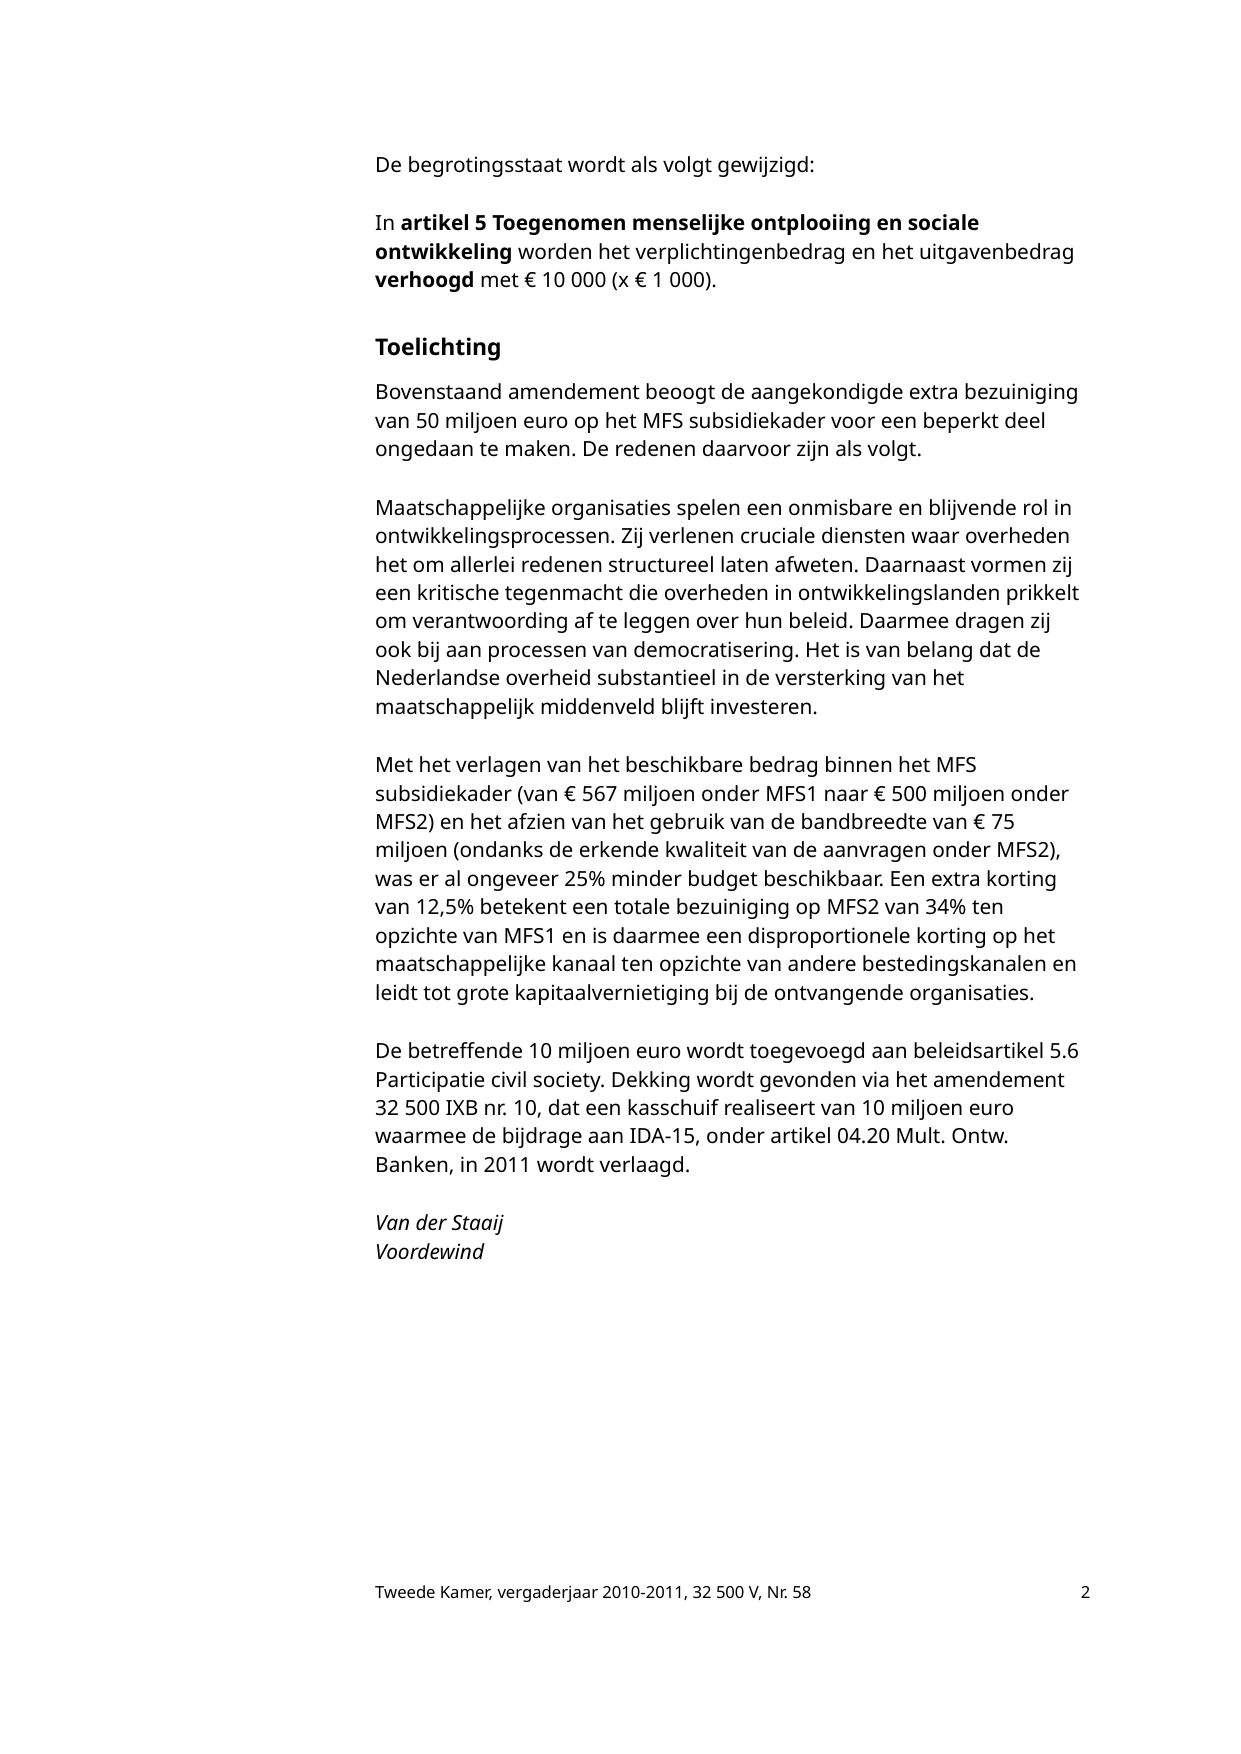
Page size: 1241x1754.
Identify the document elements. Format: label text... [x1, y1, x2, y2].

text Van der Staaij [375, 1208, 1090, 1237]
text De begrotingsstaat wordt als volgt gewijzigd: [375, 150, 1090, 178]
text Bovenstaand amendement beoogt de aangekondigde extra bezuiniging van 50 miljoen euro op het MFS subsidiekader voor een beperkt deel ongedaan te maken. De redenen daarvoor zijn als volgt. [375, 377, 1090, 463]
text Met het verlagen van het beschikbare bedrag binnen het MFS subsidiekader (van € 567 miljoen onder MFS1 naar € 500 miljoen onder MFS2) en het afzien van het gebruik van de bandbreedte van € 75 miljoen (ondanks de erkende kwaliteit van de aanvragen onder MFS2), was er al ongeveer 25% minder budget beschikbaar. Een extra korting van 12,5% betekent een totale bezuiniging op MFS2 van 34% ten opzichte van MFS1 en is daarmee een disproportionele korting op het maatschappelijke kanaal ten opzichte van andere bestedingskanalen en leidt tot grote kapitaalvernietiging bij de ontvangende organisaties. [375, 750, 1090, 1006]
text Maatschappelijke organisaties spelen een onmisbare en blijvende rol in ontwikkelingsprocessen. Zij verlenen cruciale diensten waar overheden het om allerlei redenen structureel laten afweten. Daarnaast vormen zij een kritische tegenmacht die overheden in ontwikkelingslanden prikkelt om verantwoording af te leggen over hun beleid. Daarmee dragen zij ook bij aan processen van democratisering. Het is van belang dat de Nederlandse overheid substantieel in de versterking van het maatschappelijk middenveld blijft investeren. [375, 493, 1090, 720]
text In artikel 5 Toegenomen menselijke ontplooiing en sociale ontwikkeling worden het verplichtingenbedrag en het uitgavenbedrag verhoogd met € 10 000 (x € 1 000). [375, 208, 1090, 294]
text Voordewind [375, 1237, 1090, 1265]
subtitle Toelichting [375, 331, 1090, 362]
text De betreffende 10 miljoen euro wordt toegevoegd aan beleidsartikel 5.6 Participatie civil society. Dekking wordt gevonden via het amendement 32 500 IXB nr. 10, dat een kasschuif realiseert van 10 miljoen euro waarmee de bijdrage aan IDA-15, onder artikel 04.20 Mult. Ontw. Banken, in 2011 wordt verlaagd. [375, 1036, 1090, 1178]
